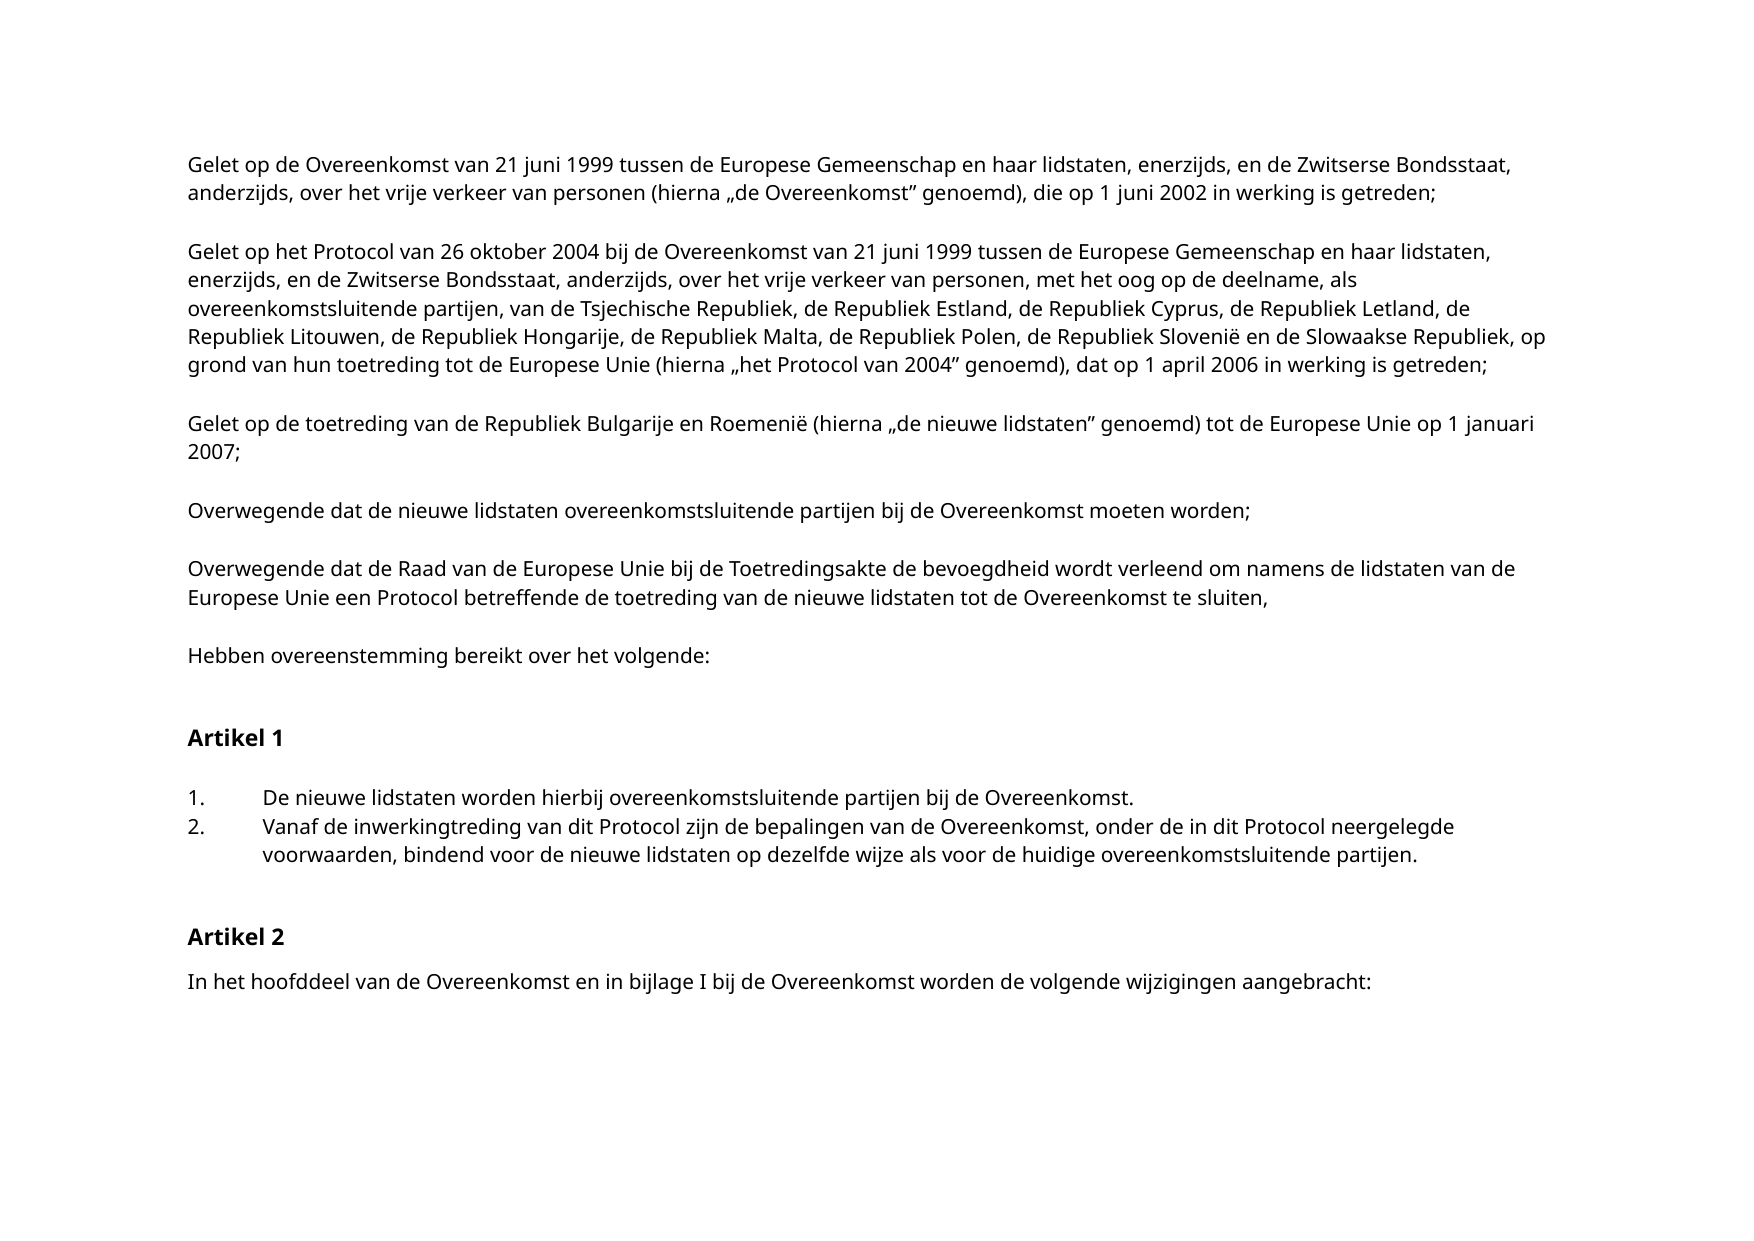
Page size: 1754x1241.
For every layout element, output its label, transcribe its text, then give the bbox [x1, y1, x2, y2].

list Vanaf de inwerkingtreding van dit Protocol zijn de bepalingen van de Overeenkomst, onder de in dit Protocol neergelegde voorwaarden, bindend voor de nieuwe lidstaten op dezelfde wijze als voor de huidige overeenkomstsluitende partijen. [187, 812, 1566, 869]
text Hebben overeenstemming bereikt over het volgende: [187, 641, 1566, 670]
text Gelet op de Overeenkomst van 21 juni 1999 tussen de Europese Gemeenschap en haar lidstaten, enerzijds, en de Zwitserse Bondsstaat, anderzijds, over het vrije verkeer van personen (hierna „de Overeenkomst” genoemd), die op 1 juni 2002 in werking is getreden; [187, 150, 1566, 207]
subtitle Artikel 2 [187, 921, 1566, 952]
text Gelet op het Protocol van 26 oktober 2004 bij de Overeenkomst van 21 juni 1999 tussen de Europese Gemeenschap en haar lidstaten, enerzijds, en de Zwitserse Bondsstaat, anderzijds, over het vrije verkeer van personen, met het oog op de deelname, als overeenkomstsluitende partijen, van de Tsjechische Republiek, de Republiek Estland, de Republiek Cyprus, de Republiek Letland, de Republiek Litouwen, de Republiek Hongarije, de Republiek Malta, de Republiek Polen, de Republiek Slovenië en de Slowaakse Republiek, op grond van hun toetreding tot de Europese Unie (hierna „het Protocol van 2004” genoemd), dat op 1 april 2006 in werking is getreden; [187, 237, 1566, 379]
list De nieuwe lidstaten worden hierbij overeenkomstsluitende partijen bij de Overeenkomst. [187, 783, 1566, 812]
text Overwegende dat de Raad van de Europese Unie bij de Toetredingsakte de bevoegdheid wordt verleend om namens de lidstaten van de Europese Unie een Protocol betreffende de toetreding van de nieuwe lidstaten tot de Overeenkomst te sluiten, [187, 554, 1566, 611]
text In het hoofddeel van de Overeenkomst en in bijlage I bij de Overeenkomst worden de volgende wijzigingen aangebracht: [187, 967, 1566, 996]
subtitle Artikel 1 [187, 722, 1566, 753]
text Overwegende dat de nieuwe lidstaten overeenkomstsluitende partijen bij de Overeenkomst moeten worden; [187, 496, 1566, 524]
text Gelet op de toetreding van de Republiek Bulgarije en Roemenië (hierna „de nieuwe lidstaten” genoemd) tot de Europese Unie op 1 januari 2007; [187, 409, 1566, 466]
